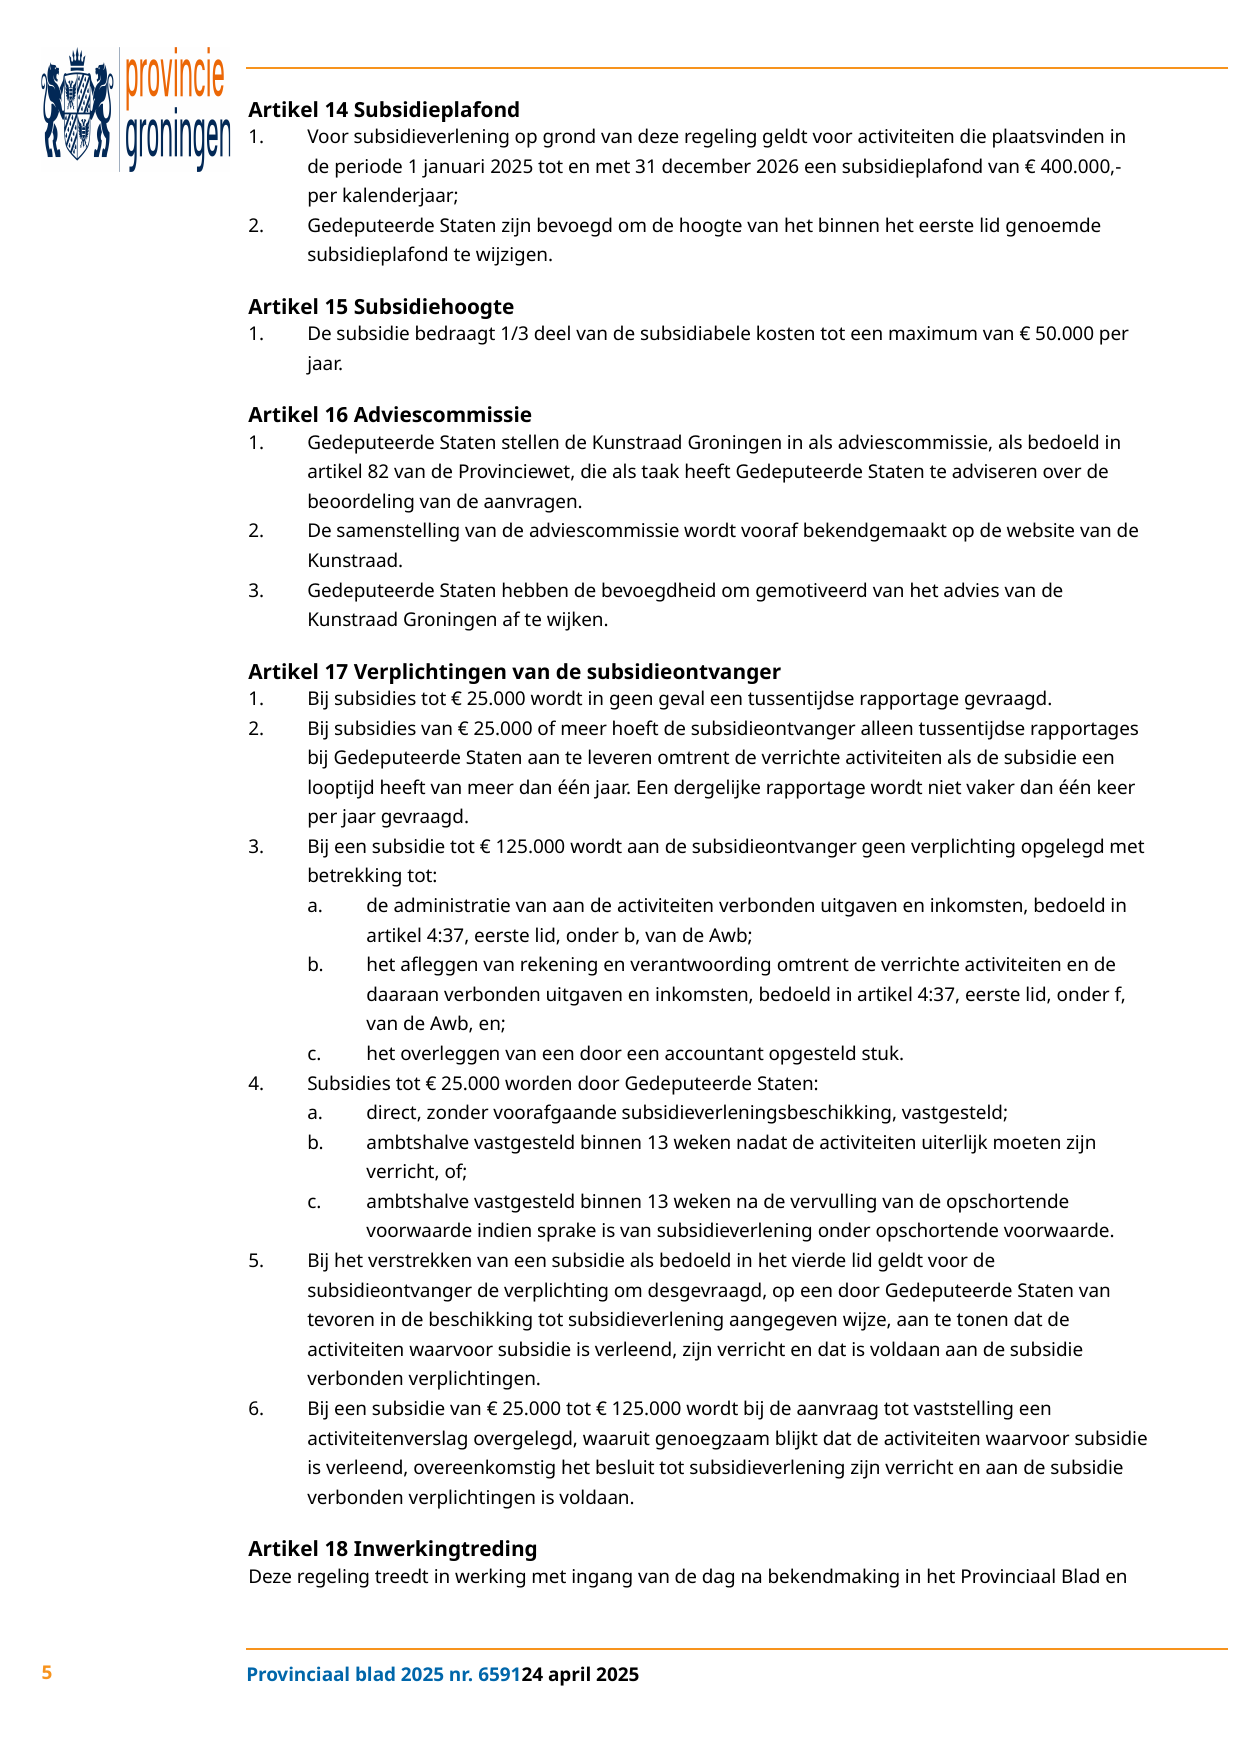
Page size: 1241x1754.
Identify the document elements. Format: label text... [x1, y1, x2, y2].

list Bij een subsidie tot € 125.000 wordt aan de subsidieontvanger geen verplichting opgelegd met betrekking tot: [248, 833, 1152, 888]
list Subsidies tot € 25.000 worden door Gedeputeerde Staten: [248, 1070, 1152, 1096]
text Artikel 18 Inwerkingtreding [248, 1534, 1152, 1563]
list Bij subsidies tot € 25.000 wordt in geen geval een tussentijdse rapportage gevraagd. [248, 685, 1152, 711]
list ambtshalve vastgesteld binnen 13 weken na de vervulling van de opschortende voorwaarde indien sprake is van subsidieverlening onder opschortende voorwaarde. [307, 1188, 1152, 1243]
text Artikel 17 Verplichtingen van de subsidieontvanger [248, 657, 1152, 685]
text Artikel 16 Adviescommissie [248, 400, 1152, 429]
list Gedeputeerde Staten hebben de bevoegdheid om gemotiveerd van het advies van de Kunstraad Groningen af te wijken. [248, 577, 1152, 632]
text Artikel 14 Subsidieplafond [248, 95, 1152, 123]
list Bij het verstrekken van een subsidie als bedoeld in het vierde lid geldt voor de subsidieontvanger de verplichting om desgevraagd, op een door Gedeputeerde Staten van tevoren in de beschikking tot subsidieverlening aangegeven wijze, aan te tonen dat de activiteiten waarvoor subsidie is verleend, zijn verricht en dat is voldaan aan de subsidie verbonden verplichtingen. [248, 1247, 1152, 1391]
list De samenstelling van de adviescommissie wordt vooraf bekendgemaakt op de website van de Kunstraad. [248, 518, 1152, 573]
list De subsidie bedraagt 1/3 deel van de subsidiabele kosten tot een maximum van € 50.000 per jaar. [248, 320, 1152, 376]
picture [41, 47, 231, 172]
text Deze regeling treedt in werking met ingang van de dag na bekendmaking in het Provinciaal Blad en [248, 1563, 1152, 1588]
list Gedeputeerde Staten zijn bevoegd om de hoogte van het binnen het eerste lid genoemde subsidieplafond te wijzigen. [248, 212, 1152, 267]
list het overleggen van een door een accountant opgesteld stuk. [307, 1040, 1152, 1066]
list Voor subsidieverlening op grond van deze regeling geldt voor activiteiten die plaatsvinden in de periode 1 januari 2025 tot en met 31 december 2026 een subsidieplafond van € 400.000,- per kalenderjaar; [248, 123, 1152, 208]
list Gedeputeerde Staten stellen de Kunstraad Groningen in als adviescommissie, als bedoeld in artikel 82 van de Provinciewet, die als taak heeft Gedeputeerde Staten te adviseren over de beoordeling van de aanvragen. [248, 429, 1152, 514]
list Bij een subsidie van € 25.000 tot € 125.000 wordt bij de aanvraag tot vaststelling een activiteitenverslag overgelegd, waaruit genoegzaam blijkt dat de activiteiten waarvoor subsidie is verleend, overeenkomstig het besluit tot subsidieverlening zijn verricht en aan de subsidie verbonden verplichtingen is voldaan. [248, 1395, 1152, 1510]
list direct, zonder voorafgaande subsidieverleningsbeschikking, vastgesteld; [307, 1099, 1152, 1125]
list de administratie van aan de activiteiten verbonden uitgaven en inkomsten, bedoeld in artikel 4:37, eerste lid, onder b, van de Awb; [307, 892, 1152, 948]
list Bij subsidies van € 25.000 of meer hoeft de subsidieontvanger alleen tussentijdse rapportages bij Gedeputeerde Staten aan te leveren omtrent de verrichte activiteiten als de subsidie een looptijd heeft van meer dan één jaar. Een dergelijke rapportage wordt niet vaker dan één keer per jaar gevraagd. [248, 715, 1152, 829]
list ambtshalve vastgesteld binnen 13 weken nadat de activiteiten uiterlijk moeten zijn verricht, of; [307, 1129, 1152, 1184]
list het afleggen van rekening en verantwoording omtrent de verrichte activiteiten en de daaraan verbonden uitgaven en inkomsten, bedoeld in artikel 4:37, eerste lid, onder f, van de Awb, en; [307, 951, 1152, 1036]
text Artikel 15 Subsidiehoogte [248, 292, 1152, 320]
